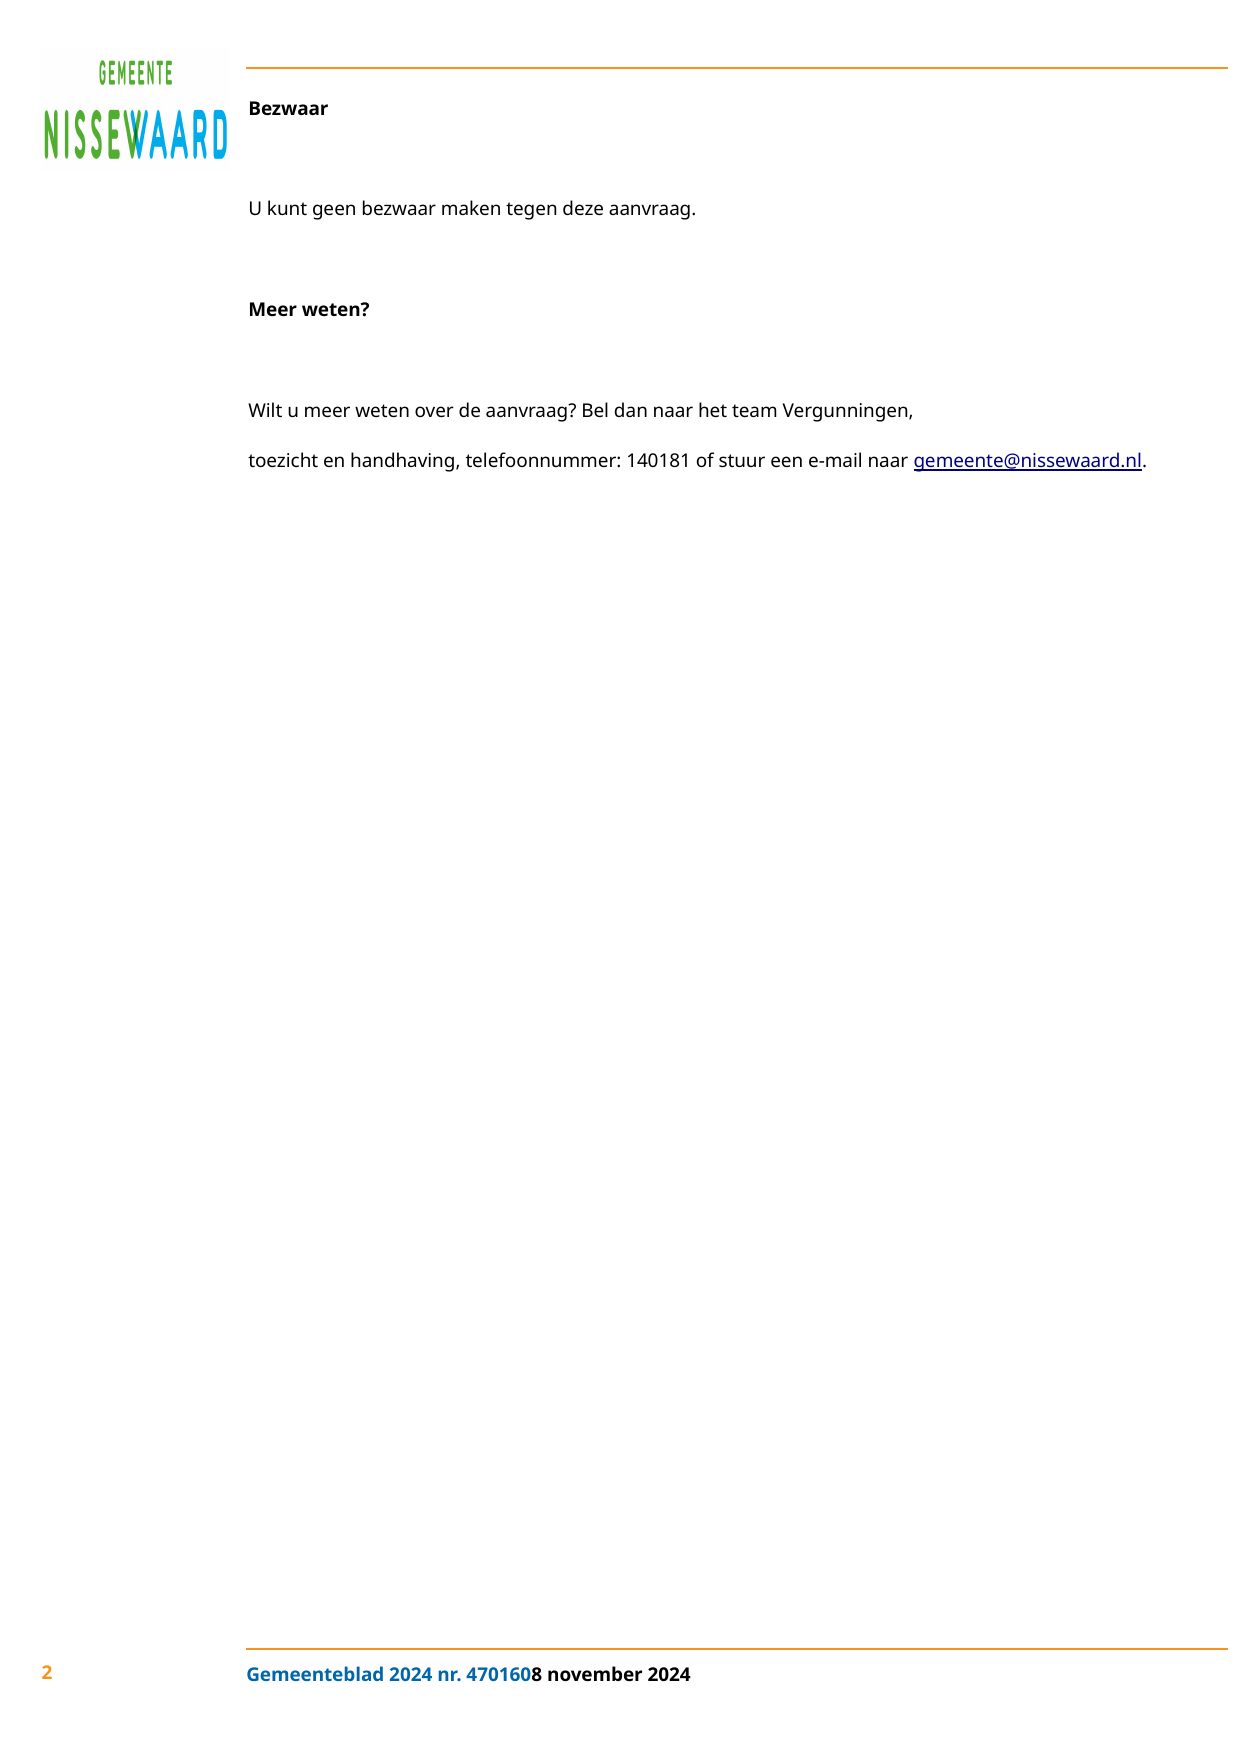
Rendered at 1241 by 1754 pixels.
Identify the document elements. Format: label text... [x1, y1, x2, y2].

text Meer weten? [248, 296, 1152, 322]
picture [41, 47, 231, 172]
text toezicht en handhaving, telefoonnummer: 140181 of stuur een e-mail naar gemeente@nissewaard.nl. [248, 448, 1152, 473]
text U kunt geen bezwaar maken tegen deze aanvraag. [248, 196, 1152, 221]
text Bezwaar [248, 95, 1152, 121]
text Wilt u meer weten over de aanvraag? Bel dan naar het team Vergunningen, [248, 397, 1152, 423]
